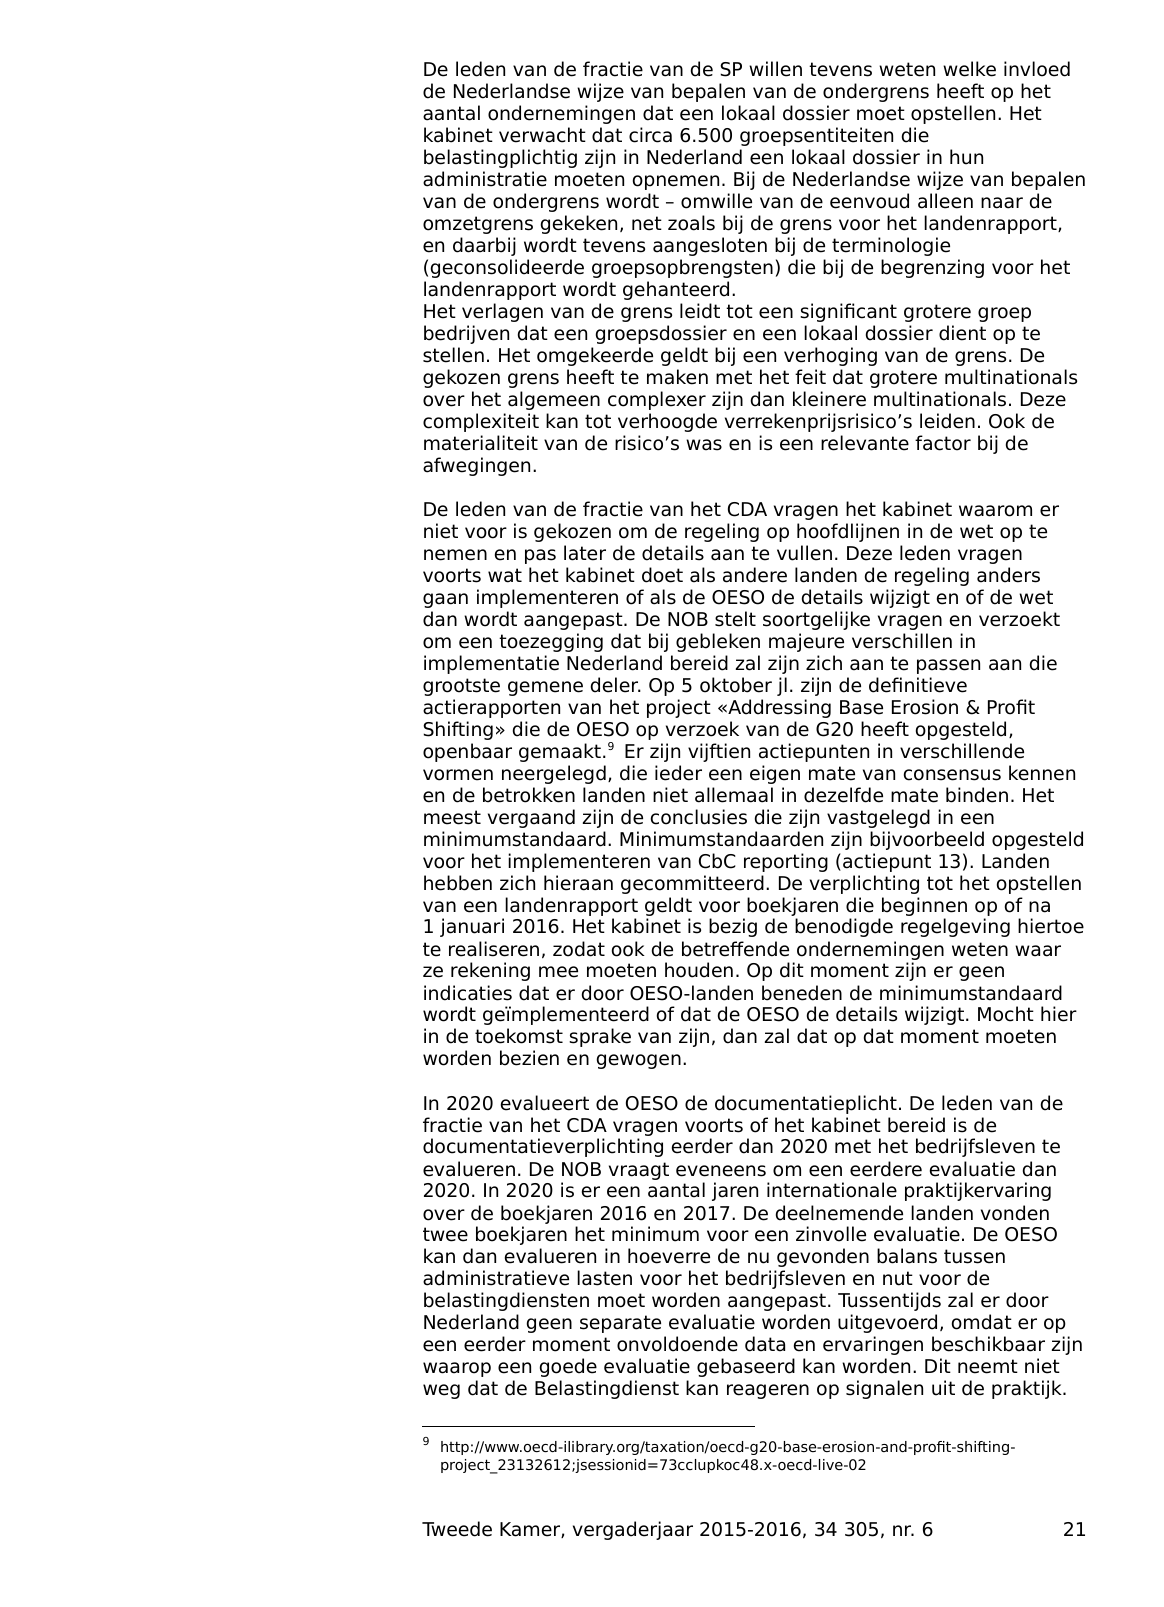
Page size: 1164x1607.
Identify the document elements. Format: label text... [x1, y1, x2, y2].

text De leden van de fractie van de SP willen tevens weten welke invloed de Nederlandse wijze van bepalen van de ondergrens heeft op het aantal ondernemingen dat een lokaal dossier moet opstellen. Het kabinet verwacht dat circa 6.500 groepsentiteiten die belastingplichtig zijn in Nederland een lokaal dossier in hun administratie moeten opnemen. Bij de Nederlandse wijze van bepalen van de ondergrens wordt – omwille van de eenvoud alleen naar de omzetgrens gekeken, net zoals bij de grens voor het landenrapport, en daarbij wordt tevens aangesloten bij de terminologie (geconsolideerde groepsopbrengsten) die bij de begrenzing voor het landenrapport wordt gehanteerd. [422, 59, 1087, 301]
text In 2020 evalueert de OESO de documentatieplicht. De leden van de fractie van het CDA vragen voorts of het kabinet bereid is de documentatieverplichting eerder dan 2020 met het bedrijfsleven te evalueren. De NOB vraagt eveneens om een eerdere evaluatie dan 2020. In 2020 is er een aantal jaren internationale praktijkervaring over de boekjaren 2016 en 2017. De deelnemende landen vonden twee boekjaren het minimum voor een zinvolle evaluatie. De OESO kan dan evalueren in hoeverre de nu gevonden balans tussen administratieve lasten voor het bedrijfsleven en nut voor de belastingdiensten moet worden aangepast. Tussentijds zal er door Nederland geen separate evaluatie worden uitgevoerd, omdat er op een eerder moment onvoldoende data en ervaringen beschikbaar zijn waarop een goede evaluatie gebaseerd kan worden. Dit neemt niet weg dat de Belastingdienst kan reageren op signalen uit de praktijk. [422, 1092, 1087, 1400]
text http://www.oecd-ilibrary.org/taxation/oecd-g20-base-erosion-and-profit-shifting-project_23132612;jsessionid=73cclupkoc48.x-oecd-live-02 [422, 1435, 1087, 1474]
text Het verlagen van de grens leidt tot een significant grotere groep bedrijven dat een groepsdossier en een lokaal dossier dient op te stellen. Het omgekeerde geldt bij een verhoging van de grens. De gekozen grens heeft te maken met het feit dat grotere multinationals over het algemeen complexer zijn dan kleinere multinationals. Deze complexiteit kan tot verhoogde verrekenprijsrisico’s leiden. Ook de materialiteit van de risico’s was en is een relevante factor bij de afwegingen. [422, 301, 1087, 477]
text De leden van de fractie van het CDA vragen het kabinet waarom er niet voor is gekozen om de regeling op hoofdlijnen in de wet op te nemen en pas later de details aan te vullen. Deze leden vragen voorts wat het kabinet doet als andere landen de regeling anders gaan implementeren of als de OESO de details wijzigt en of de wet dan wordt aangepast. De NOB stelt soortgelijke vragen en verzoekt om een toezegging dat bij gebleken majeure verschillen in implementatie Nederland bereid zal zijn zich aan te passen aan die grootste gemene deler. Op 5 oktober jl. zijn de definitieve actierapporten van het project «Addressing Base Erosion & Profit Shifting» die de OESO op verzoek van de G20 heeft opgesteld, openbaar gemaakt. Er zijn vijftien actiepunten in verschillende vormen neergelegd, die ieder een eigen mate van consensus kennen en de betrokken landen niet allemaal in dezelfde mate binden. Het meest vergaand zijn de conclusies die zijn vastgelegd in een minimumstandaard. Minimumstandaarden zijn bijvoorbeeld opgesteld voor het implementeren van CbC reporting (actiepunt 13). Landen hebben zich hieraan gecommitteerd. De verplichting tot het opstellen van een landenrapport geldt voor boekjaren die beginnen op of na 1 januari 2016. Het kabinet is bezig de benodigde regelgeving hiertoe te realiseren, zodat ook de betreffende ondernemingen weten waar ze rekening mee moeten houden. Op dit moment zijn er geen indicaties dat er door OESO-landen beneden de minimumstandaard wordt geïmplementeerd of dat de OESO de details wijzigt. Mocht hier in de toekomst sprake van zijn, dan zal dat op dat moment moeten worden bezien en gewogen. [422, 499, 1087, 1070]
